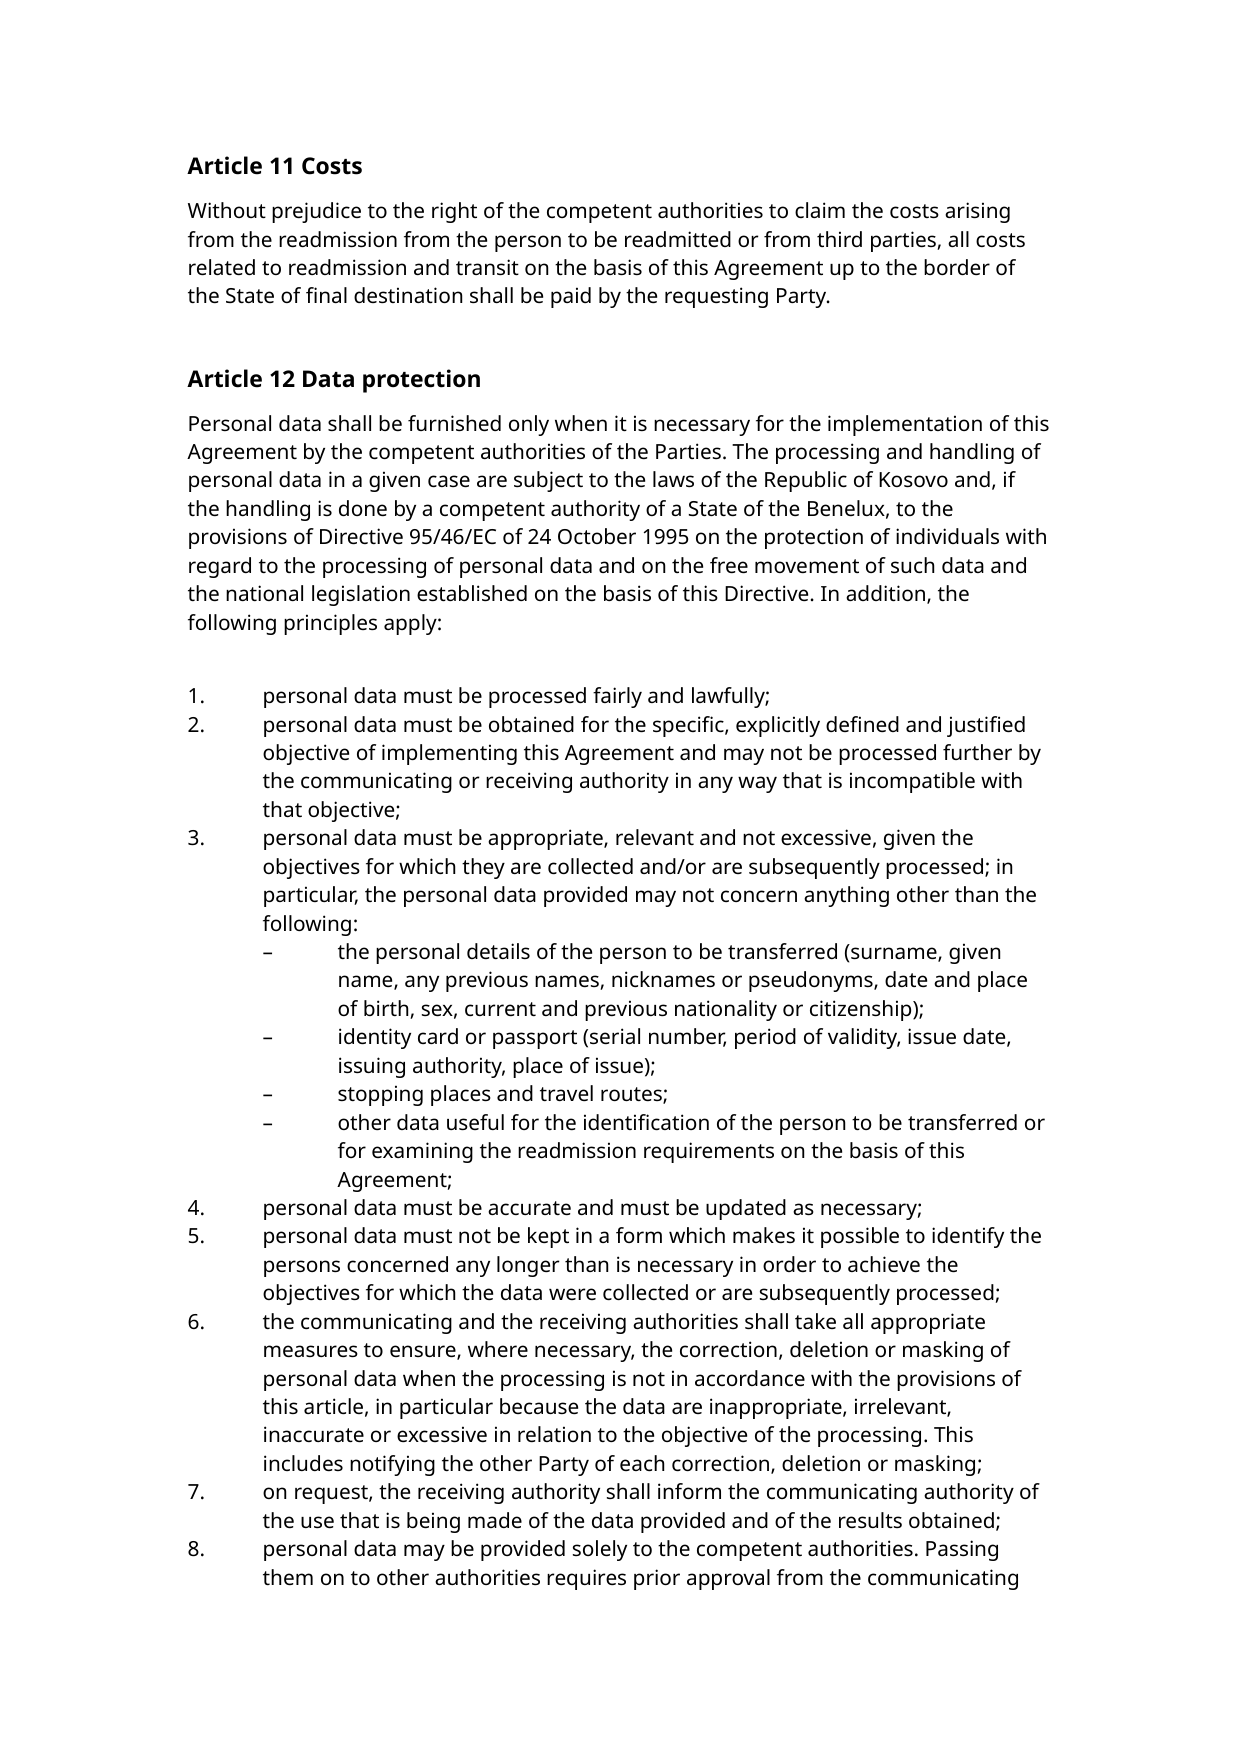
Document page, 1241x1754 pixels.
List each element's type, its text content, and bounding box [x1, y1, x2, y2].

list the communicating and the receiving authorities shall take all appropriate measures to ensure, where necessary, the correction, deletion or masking of personal data when the processing is not in accordance with the provisions of this article, in particular because the data are inappropriate, irrelevant, inaccurate or excessive in relation to the objective of the processing. This includes notifying the other Party of each correction, deletion or masking; [187, 1307, 1053, 1477]
text Without prejudice to the right of the competent authorities to claim the costs arising from the readmission from the person to be readmitted or from third parties, all costs related to readmission and transit on the basis of this Agreement up to the border of the State of final destination shall be paid by the requesting Party. [187, 196, 1053, 310]
subtitle Article 11 Costs [187, 150, 1053, 181]
list personal data must be accurate and must be updated as necessary; [187, 1193, 1053, 1222]
list personal data must not be kept in a form which makes it possible to identify the persons concerned any longer than is necessary in order to achieve the objectives for which the data were collected or are subsequently processed; [187, 1222, 1053, 1307]
list identity card or passport (serial number, period of validity, issue date, issuing authority, place of issue); [262, 1022, 1053, 1079]
list personal data must be processed fairly and lawfully; [187, 681, 1053, 710]
text Personal data shall be furnished only when it is necessary for the implementation of this Agreement by the competent authorities of the Parties. The processing and handling of personal data in a given case are subject to the laws of the Republic of Kosovo and, if the handling is done by a competent authority of a State of the Benelux, to the provisions of Directive 95/46/EC of 24 October 1995 on the protection of individuals with regard to the processing of personal data and on the free movement of such data and the national legislation established on the basis of this Directive. In addition, the following principles apply: [187, 409, 1053, 636]
list on request, the receiving authority shall inform the communicating authority of the use that is being made of the data provided and of the results obtained; [187, 1477, 1053, 1534]
list other data useful for the identification of the person to be transferred or for examining the readmission requirements on the basis of this Agreement; [262, 1108, 1053, 1193]
list the personal details of the person to be transferred (surname, given name, any previous names, nicknames or pseudonyms, date and place of birth, sex, current and previous nationality or citizenship); [262, 937, 1053, 1022]
list stopping places and travel routes; [262, 1079, 1053, 1108]
list personal data may be provided solely to the competent authorities. Passing them on to other authorities requires prior approval from the communicating [187, 1534, 1053, 1591]
list personal data must be obtained for the specific, explicitly defined and justified objective of implementing this Agreement and may not be processed further by the communicating or receiving authority in any way that is incompatible with that objective; [187, 710, 1053, 823]
list personal data must be appropriate, relevant and not excessive, given the objectives for which they are collected and/or are subsequently processed; in particular, the personal data provided may not concern anything other than the following: [187, 823, 1053, 937]
subtitle Article 12 Data protection [187, 362, 1053, 394]
